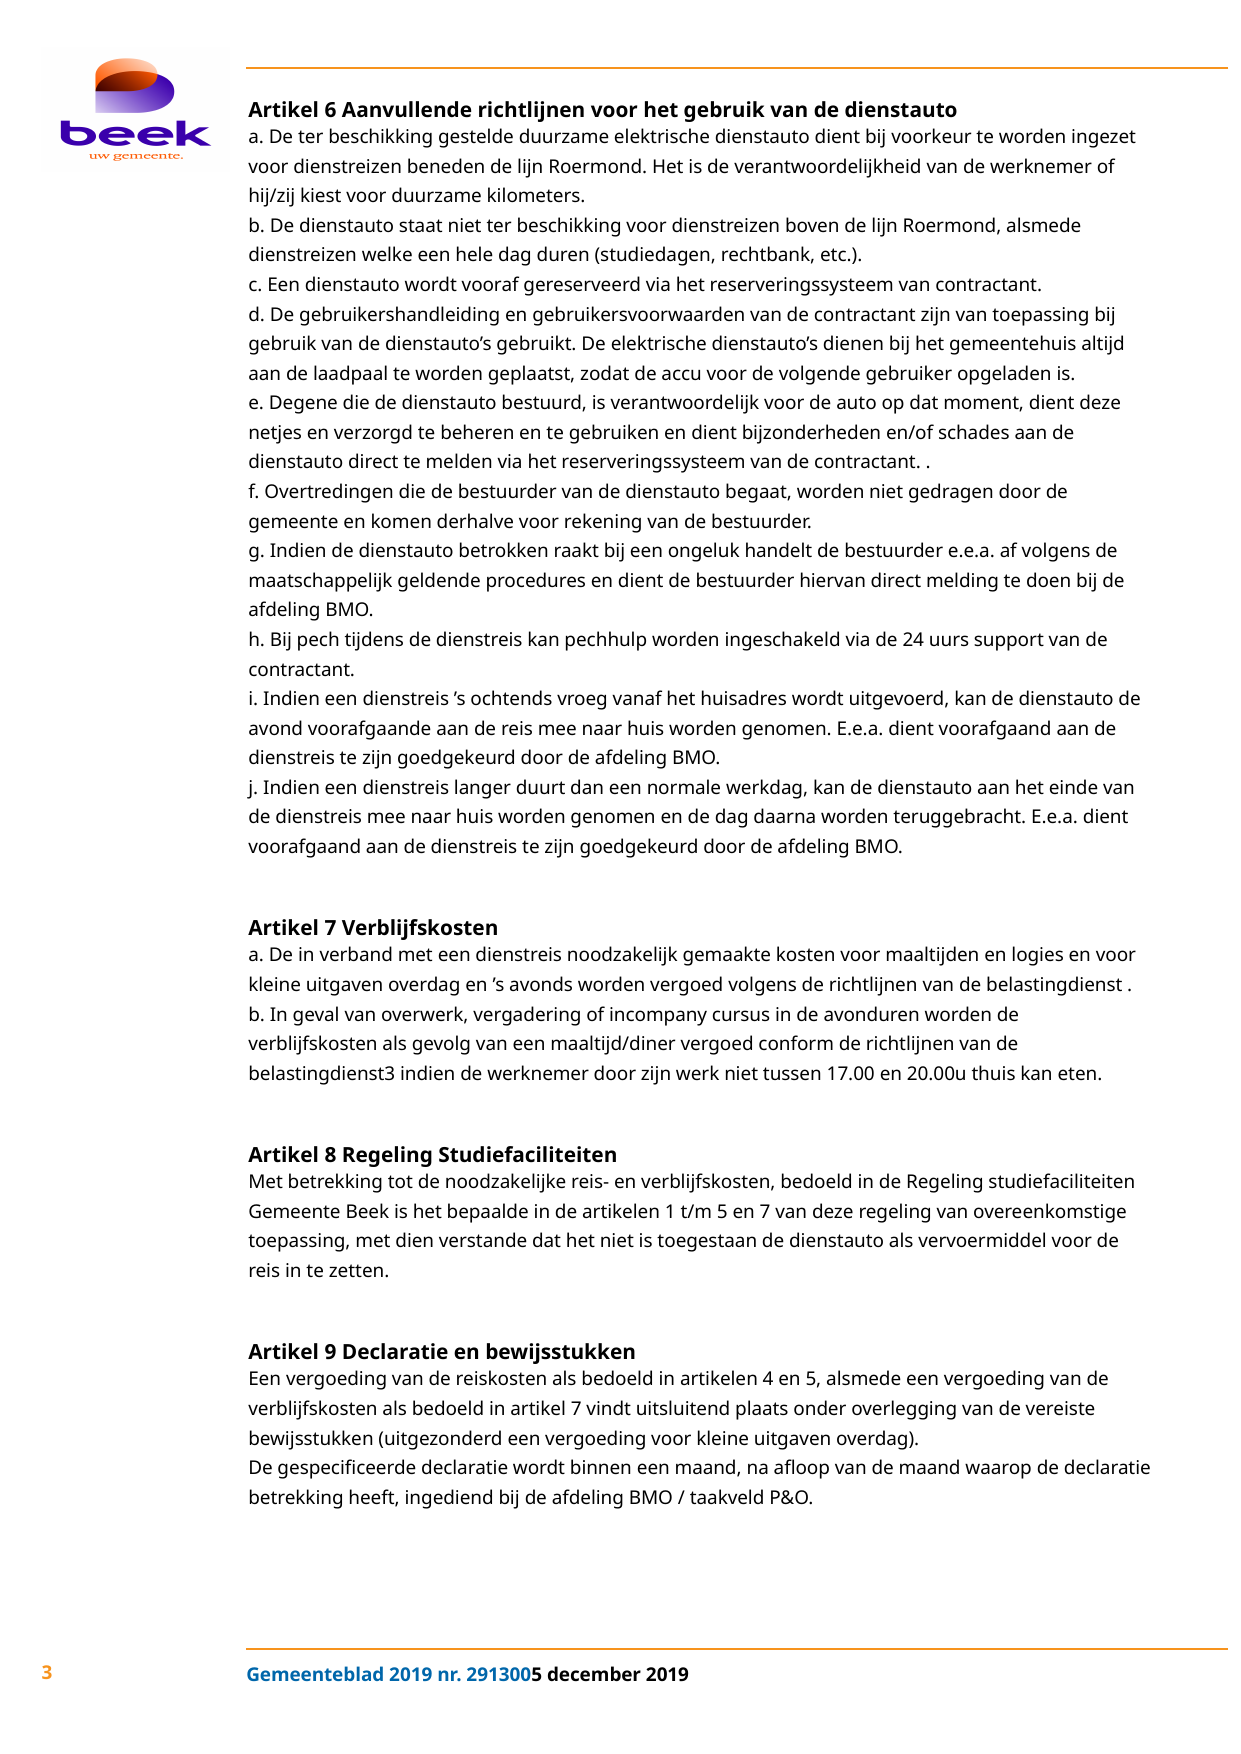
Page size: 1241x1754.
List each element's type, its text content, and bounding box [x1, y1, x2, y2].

text b. In geval van overwerk, vergadering of incompany cursus in de avonduren worden de verblijfskosten als gevolg van een maaltijd/diner vergoed conform de richtlijnen van de belastingdienst3 indien de werknemer door zijn werk niet tussen 17.00 en 20.00u thuis kan eten. [248, 1001, 1152, 1086]
text i. Indien een dienstreis ’s ochtends vroeg vanaf het huisadres wordt uitgevoerd, kan de dienstauto de avond voorafgaande aan de reis mee naar huis worden genomen. E.e.a. dient voorafgaand aan de dienstreis te zijn goedgekeurd door de afdeling BMO. [248, 685, 1152, 770]
text Artikel 7 Verblijfskosten [248, 913, 1152, 942]
text Artikel 6 Aanvullende richtlijnen voor het gebruik van de dienstauto [248, 95, 1152, 123]
text c. Een dienstauto wordt vooraf gereserveerd via het reserveringssysteem van contractant. [248, 271, 1152, 297]
text a. De in verband met een dienstreis noodzakelijk gemaakte kosten voor maaltijden en logies en voor kleine uitgaven overdag en ’s avonds worden vergoed volgens de richtlijnen van de belastingdienst . [248, 942, 1152, 997]
text Artikel 9 Declaratie en bewijsstukken [248, 1337, 1152, 1366]
text e. Degene die de dienstauto bestuurd, is verantwoordelijk voor de auto op dat moment, dient deze netjes en verzorgd te beheren en te gebruiken en dient bijzonderheden en/of schades aan de dienstauto direct te melden via het reserveringssysteem van de contractant. . [248, 389, 1152, 474]
picture [41, 47, 231, 172]
text g. Indien de dienstauto betrokken raakt bij een ongeluk handelt de bestuurder e.e.a. af volgens de maatschappelijk geldende procedures en dient de bestuurder hiervan direct melding te doen bij de afdeling BMO. [248, 537, 1152, 622]
text d. De gebruikershandleiding en gebruikersvoorwaarden van de contractant zijn van toepassing bij gebruik van de dienstauto’s gebruikt. De elektrische dienstauto’s dienen bij het gemeentehuis altijd aan de laadpaal te worden geplaatst, zodat de accu voor de volgende gebruiker opgeladen is. [248, 301, 1152, 386]
text Een vergoeding van de reiskosten als bedoeld in artikelen 4 en 5, alsmede een vergoeding van de verblijfskosten als bedoeld in artikel 7 vindt uitsluitend plaats onder overlegging van de vereiste bewijsstukken (uitgezonderd een vergoeding voor kleine uitgaven overdag). [248, 1366, 1152, 1451]
text h. Bij pech tijdens de dienstreis kan pechhulp worden ingeschakeld via de 24 uurs support van de contractant. [248, 626, 1152, 681]
text De gespecificeerde declaratie wordt binnen een maand, na afloop van de maand waarop de declaratie betrekking heeft, ingediend bij de afdeling BMO / taakveld P&O. [248, 1454, 1152, 1510]
text Artikel 8 Regeling Studiefaciliteiten [248, 1140, 1152, 1168]
text b. De dienstauto staat niet ter beschikking voor dienstreizen boven de lijn Roermond, alsmede dienstreizen welke een hele dag duren (studiedagen, rechtbank, etc.). [248, 212, 1152, 267]
text a. De ter beschikking gestelde duurzame elektrische dienstauto dient bij voorkeur te worden ingezet voor dienstreizen beneden de lijn Roermond. Het is de verantwoordelijkheid van de werknemer of hij/zij kiest voor duurzame kilometers. [248, 123, 1152, 208]
text Met betrekking tot de noodzakelijke reis- en verblijfskosten, bedoeld in de Regeling studiefaciliteiten Gemeente Beek is het bepaalde in de artikelen 1 t/m 5 en 7 van deze regeling van overeenkomstige toepassing, met dien verstande dat het niet is toegestaan de dienstauto als vervoermiddel voor de reis in te zetten. [248, 1168, 1152, 1283]
text f. Overtredingen die de bestuurder van de dienstauto begaat, worden niet gedragen door de gemeente en komen derhalve voor rekening van de bestuurder. [248, 478, 1152, 533]
text j. Indien een dienstreis langer duurt dan een normale werkdag, kan de dienstauto aan het einde van de dienstreis mee naar huis worden genomen en de dag daarna worden teruggebracht. E.e.a. dient voorafgaand aan de dienstreis te zijn goedgekeurd door de afdeling BMO. [248, 774, 1152, 859]
